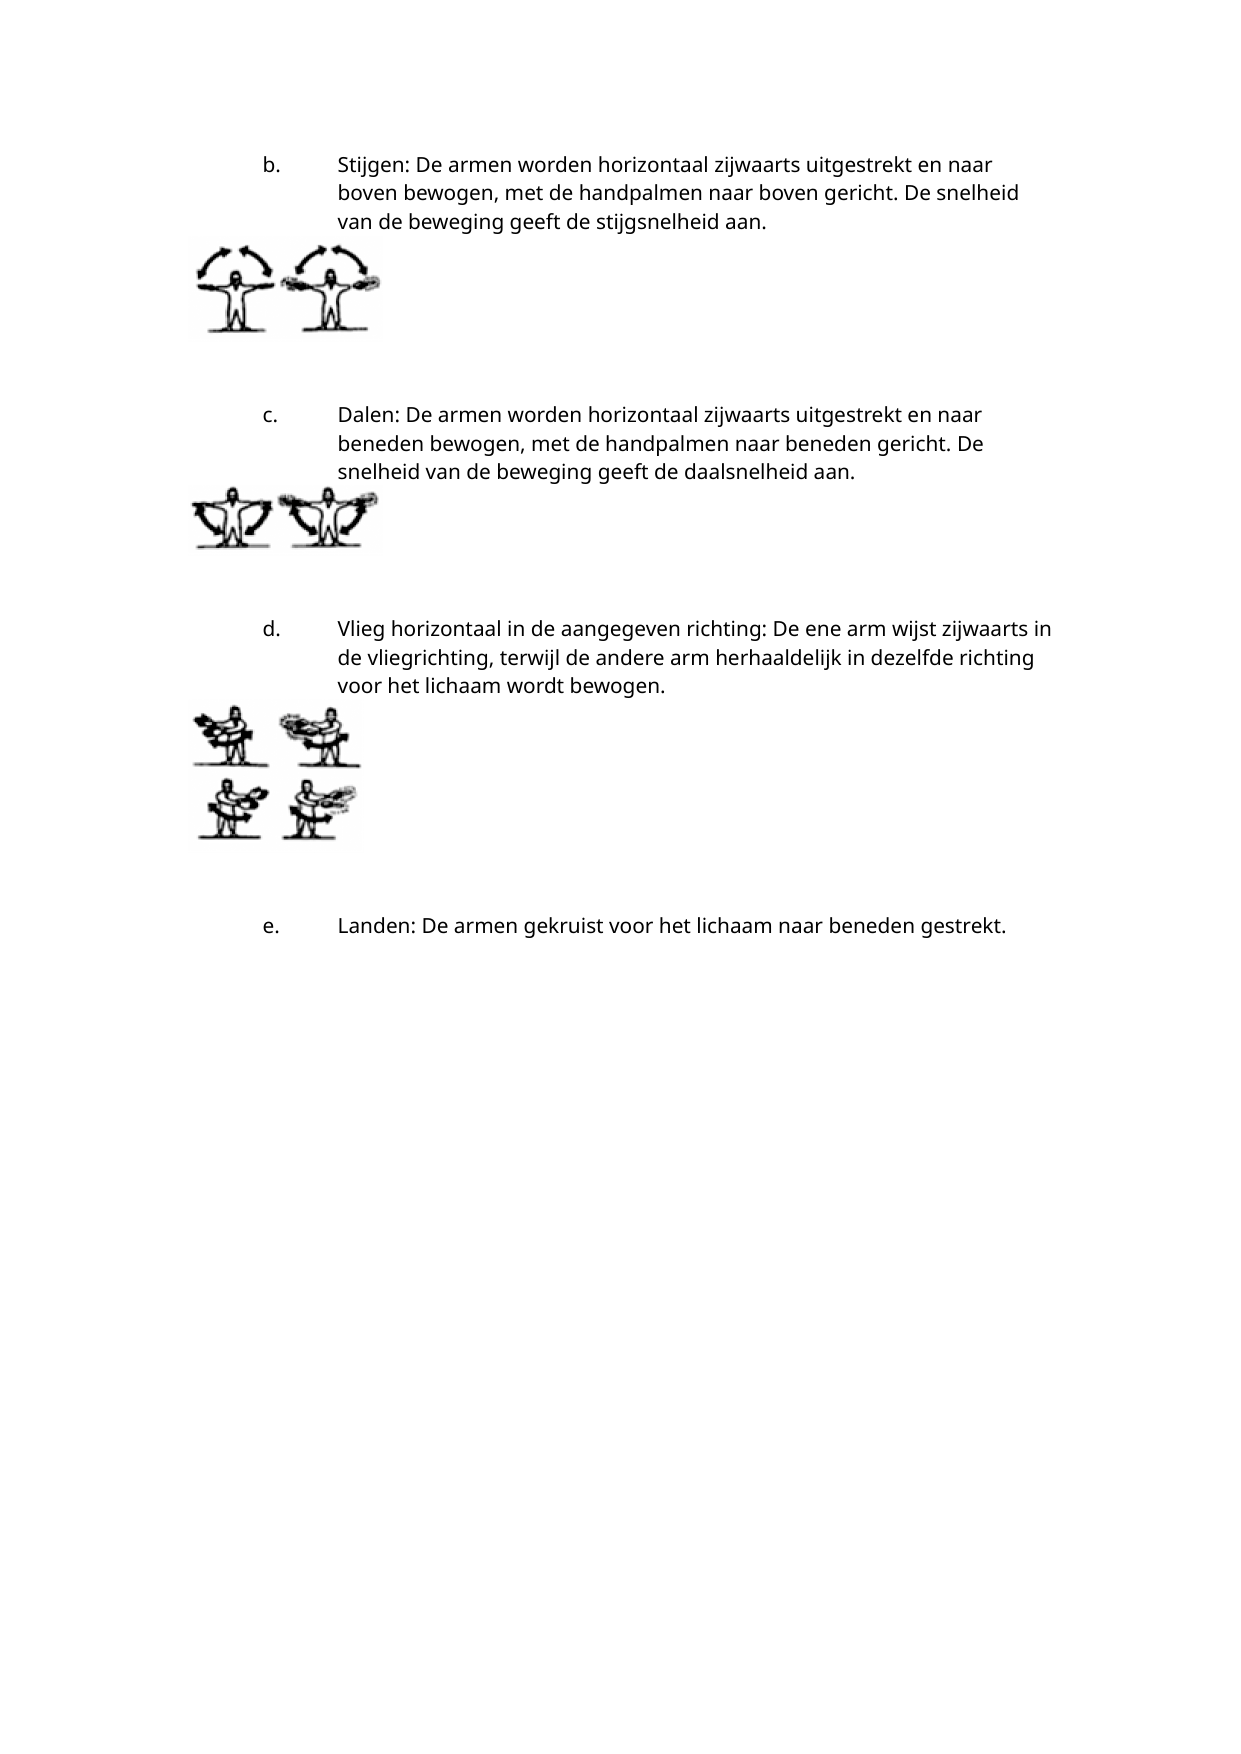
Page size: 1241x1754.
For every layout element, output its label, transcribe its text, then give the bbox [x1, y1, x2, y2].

list Dalen: De armen worden horizontaal zijwaarts uitgestrekt en naar beneden bewogen, met de handpalmen naar beneden gericht. De snelheid van de beweging geeft de daalsnelheid aan. [262, 400, 1053, 486]
picture [187, 235, 384, 342]
list Vlieg horizontaal in de aangegeven richting: De ene arm wijst zijwaarts in de vliegrichting, terwijl de andere arm herhaaldelijk in dezelfde richting voor het lichaam wordt bewogen. [262, 614, 1053, 700]
picture [187, 699, 365, 853]
list Stijgen: De armen worden horizontaal zijwaarts uitgestrekt en naar boven bewogen, met de handpalmen naar boven gericht. De snelheid van de beweging geeft de stijgsnelheid aan. [262, 150, 1053, 235]
list Landen: De armen gekruist voor het lichaam naar beneden gestrekt. [262, 911, 1053, 940]
picture [187, 485, 384, 556]
